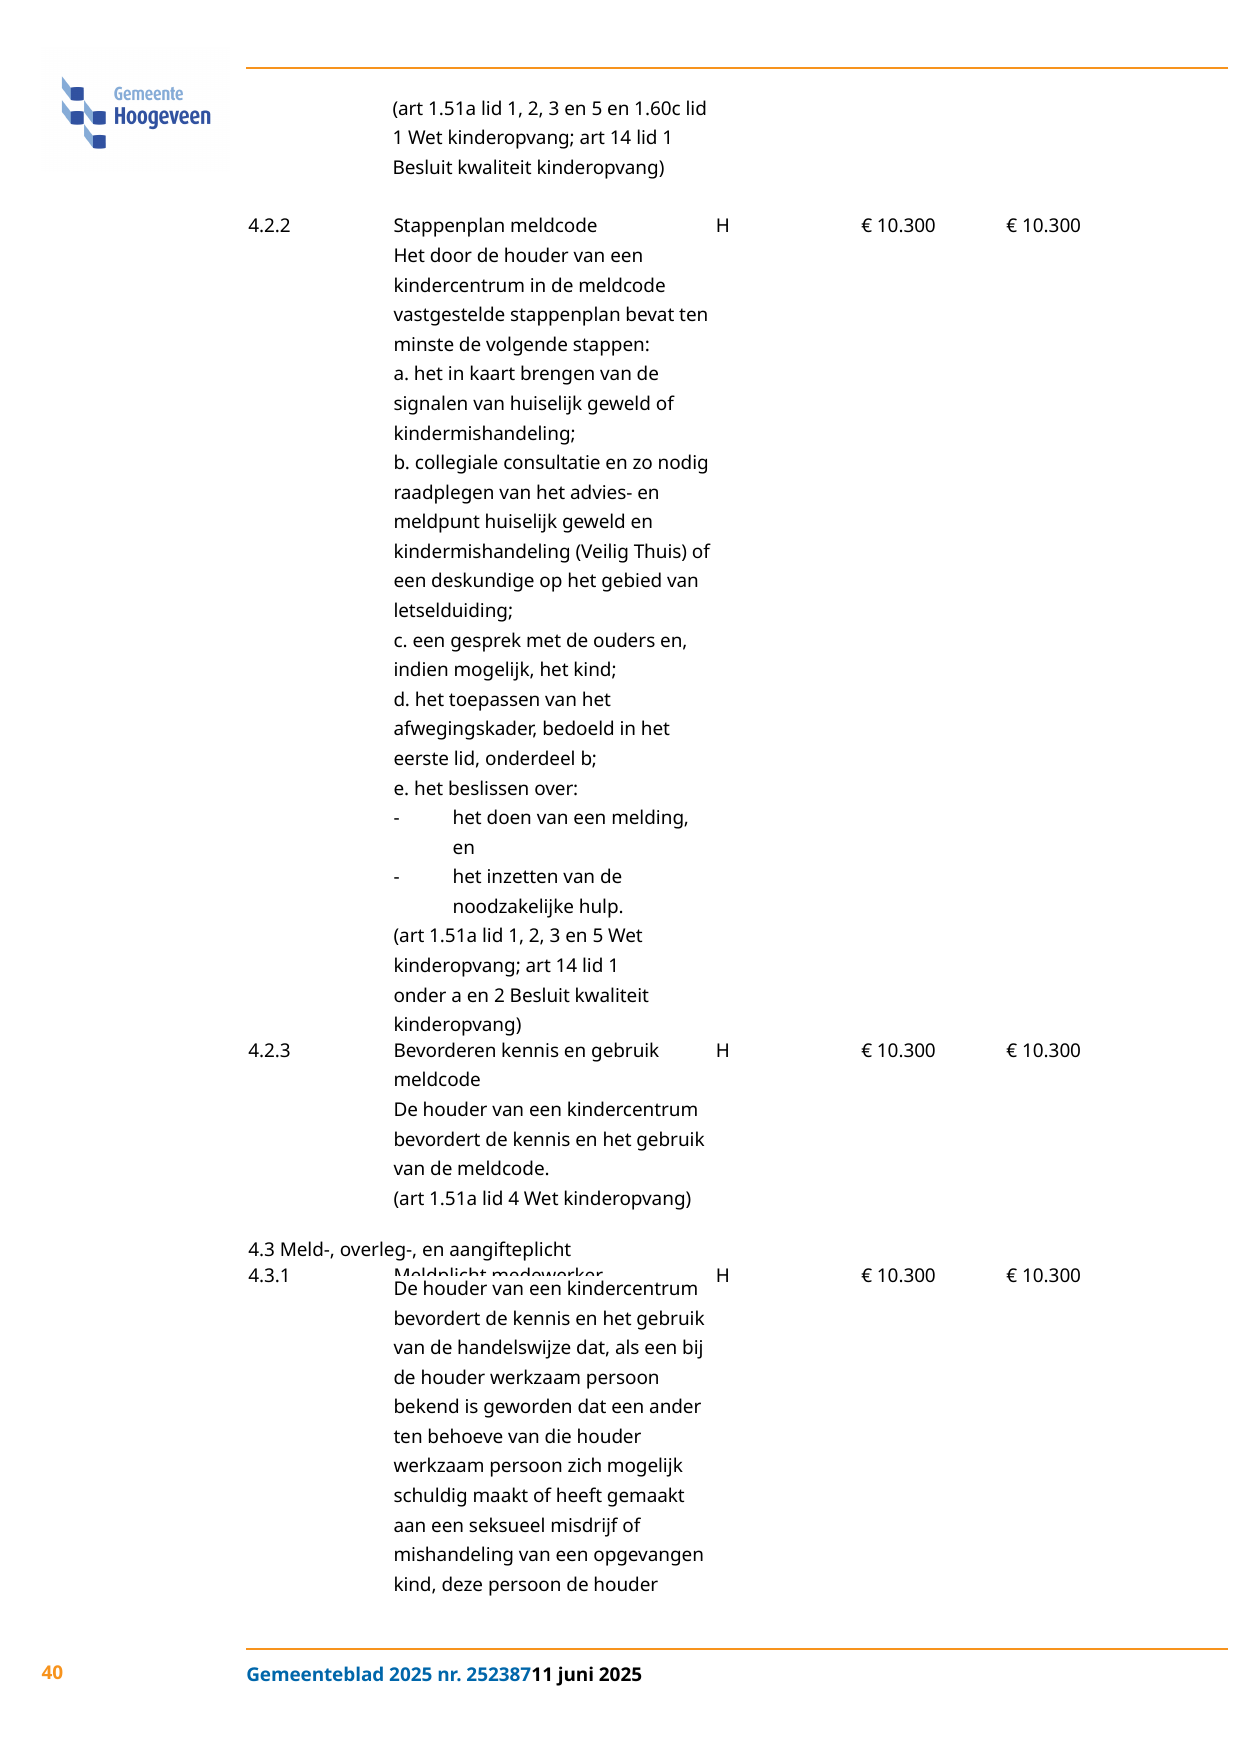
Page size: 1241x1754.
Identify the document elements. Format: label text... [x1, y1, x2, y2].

table_cell [1006, 1211, 1152, 1236]
table_header € 10.300 [1006, 213, 1152, 1037]
table_cell [863, 95, 1007, 180]
table_cell [861, 1211, 1006, 1236]
table_header H [716, 213, 861, 1037]
table_cell (art 1.51a lid 1, 2, 3 en 5 en 1.60c lid 1 Wet kinderopvang; art 14 lid 1 Besluit kwaliteit kinderopvang) [392, 95, 719, 180]
picture [41, 47, 231, 172]
table_cell [1007, 95, 1152, 180]
table_cell € 10.300 [861, 1037, 1006, 1211]
table_header 4.2.2 [248, 213, 393, 1037]
table_header Stappenplan meldcode Het door de houder van een kindercentrum in de meldcode vastgestelde stappenplan bevat ten minste de volgende stappen: a. het in kaart brengen van de signalen van huiselijk geweld of kindermishandeling; b. collegiale consultatie en zo nodig raadplegen van het advies- en meldpunt huiselijk geweld en kindermishandeling (Veilig Thuis) of een deskundige op het gebied van letselduiding; c. een gesprek met de ouders en, indien mogelijk, het kind; d. het toepassen van het afwegingskader, bedoeld in het eerste lid, onderdeel b; e. het beslissen over: het doen van een melding, en het inzetten van de noodzakelijke hulp. (art 1.51a lid 1, 2, 3 en 5 Wet kinderopvang; art 14 lid 1 onder a en 2 Besluit kwaliteit kinderopvang) [393, 213, 716, 1037]
table_cell [248, 95, 392, 180]
table_cell € 10.300 [861, 1262, 1006, 1597]
table_cell [719, 95, 863, 180]
table_cell [248, 1211, 393, 1236]
table_cell € 10.300 [1006, 1262, 1152, 1597]
table_cell Meldplicht medewerker De houder van een kindercentrum bevordert de kennis en het gebruik van de handelswijze dat, als een bij de houder werkzaam persoon bekend is geworden dat een ander ten behoeve van die houder werkzaam persoon zich mogelijk schuldig maakt of heeft gemaakt aan een seksueel misdrijf of mishandeling van een opgevangen kind, deze persoon de houder [393, 1262, 716, 1597]
table_cell Bevorderen kennis en gebruik meldcode De houder van een kindercentrum bevordert de kennis en het gebruik van de meldcode. (art 1.51a lid 4 Wet kinderopvang) [393, 1037, 716, 1211]
table_header € 10.300 [861, 213, 1006, 1037]
table_cell 4.2.3 [248, 1037, 393, 1211]
table_cell € 10.300 [1006, 1037, 1152, 1211]
table_cell 4.3.1 [248, 1262, 393, 1597]
table_cell H [716, 1262, 861, 1597]
table_cell 4.3 Meld-, overleg-, en aangifteplicht [248, 1236, 1152, 1262]
table_cell H [716, 1037, 861, 1211]
table_cell [716, 1211, 861, 1236]
table_cell [393, 1211, 716, 1236]
